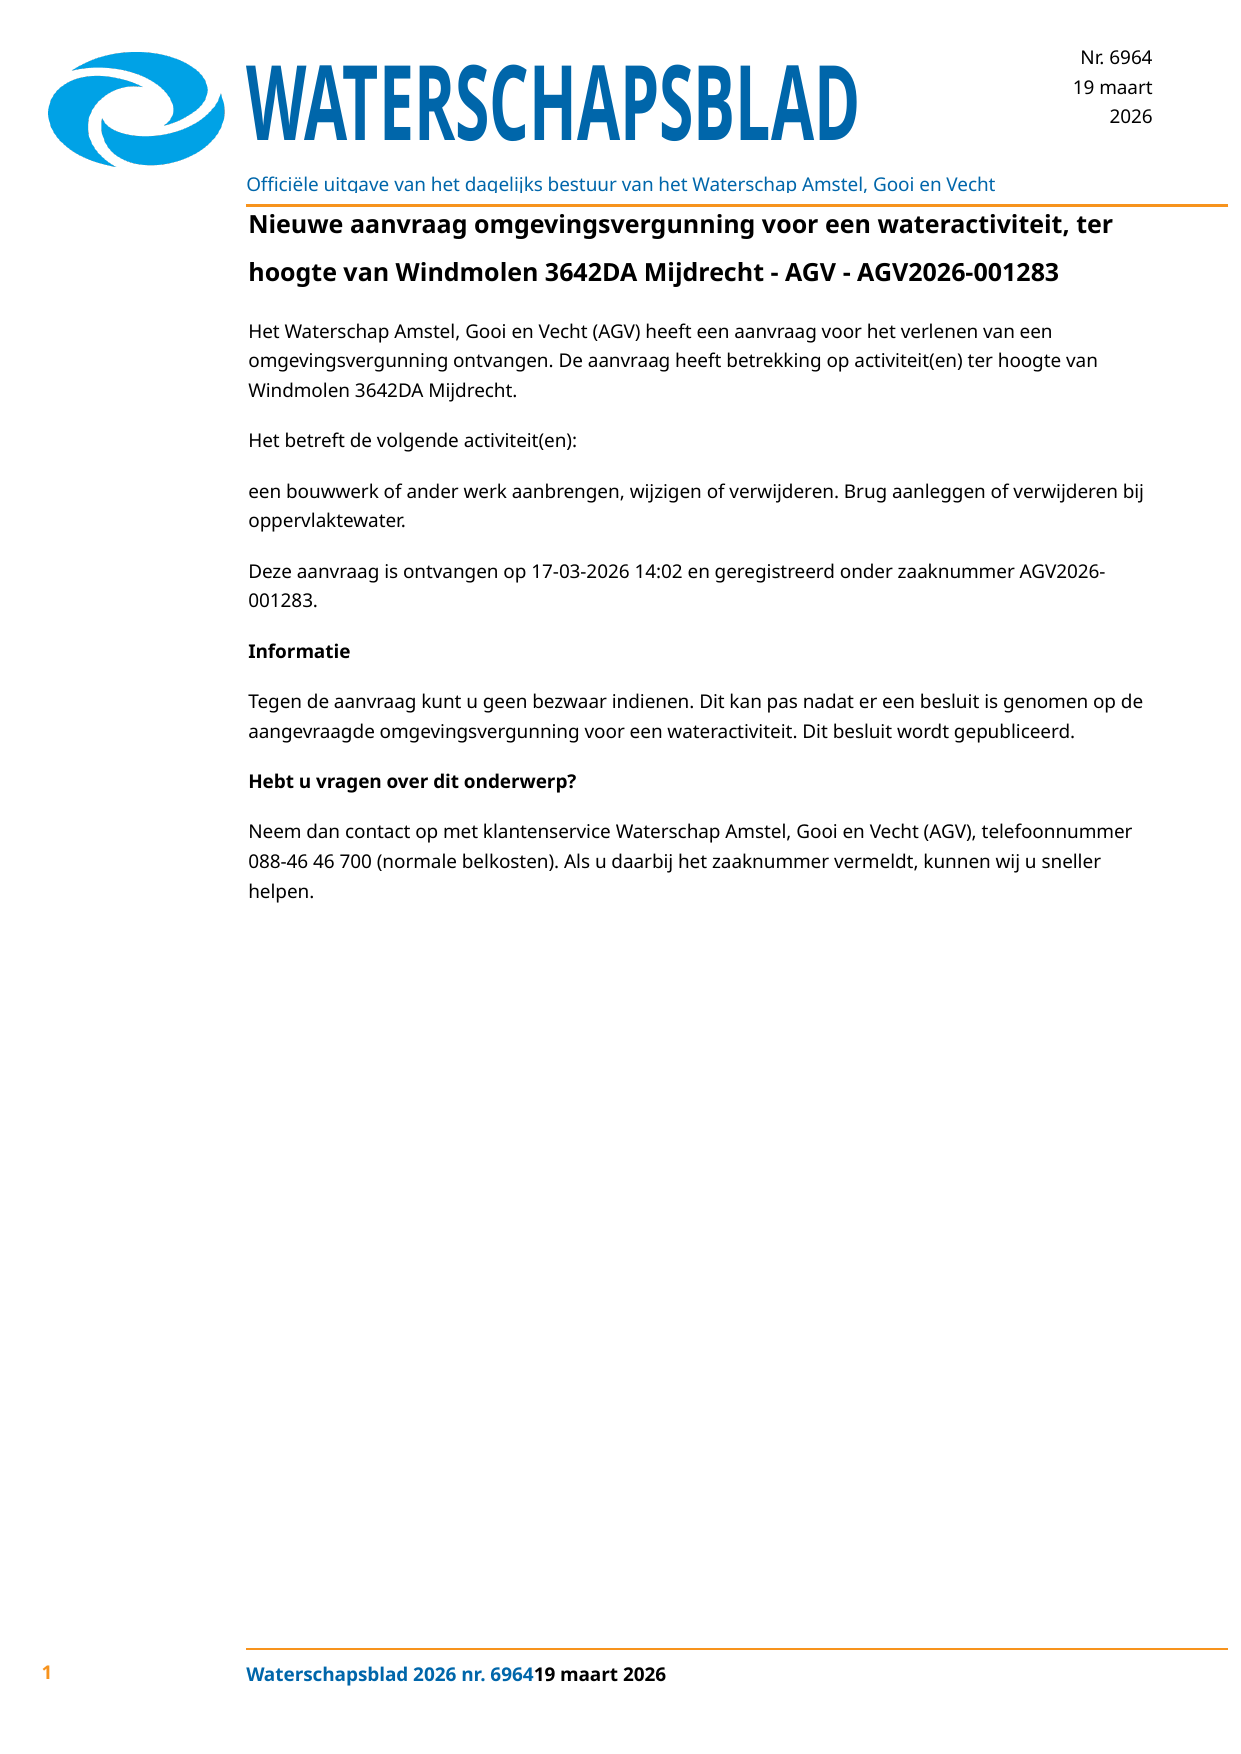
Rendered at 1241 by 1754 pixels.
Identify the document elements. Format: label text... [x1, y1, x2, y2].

text Deze aanvraag is ontvangen op 17-03-2026 14:02 en geregistreerd onder zaaknummer AGV2026-001283. [248, 558, 1152, 613]
text Het betreft de volgende activiteit(en): [248, 427, 1152, 453]
text Hebt u vragen over dit onderwerp? [248, 768, 1152, 794]
text Tegen de aanvraag kunt u geen bezwaar indienen. Dit kan pas nadat er een besluit is genomen op de aangevraagde omgevingsvergunning voor een wateractiviteit. Dit besluit wordt gepubliceerd. [248, 688, 1152, 744]
text Informatie [248, 638, 1152, 664]
text Het Waterschap Amstel, Gooi en Vecht (AGV) heeft een aanvraag voor het verlenen van een omgevingsvergunning ontvangen. De aanvraag heeft betrekking op activiteit(en) ter hoogte van Windmolen 3642DA Mijdrecht. [248, 318, 1152, 403]
picture [41, 47, 231, 172]
text een bouwwerk of ander werk aanbrengen, wijzigen of verwijderen. Brug aanleggen of verwijderen bij oppervlaktewater. [248, 478, 1152, 533]
text Neem dan contact op met klantenservice Waterschap Amstel, Gooi en Vecht (AGV), telefoonnummer 088-46 46 700 (normale belkosten). Als u daarbij het zaaknummer vermeldt, kunnen wij u sneller helpen. [248, 819, 1152, 904]
text Nieuwe aanvraag omgevingsvergunning voor een wateractiviteit, ter hoogte van Windmolen 3642DA Mijdrecht - AGV - AGV2026-001283 [248, 207, 1152, 288]
